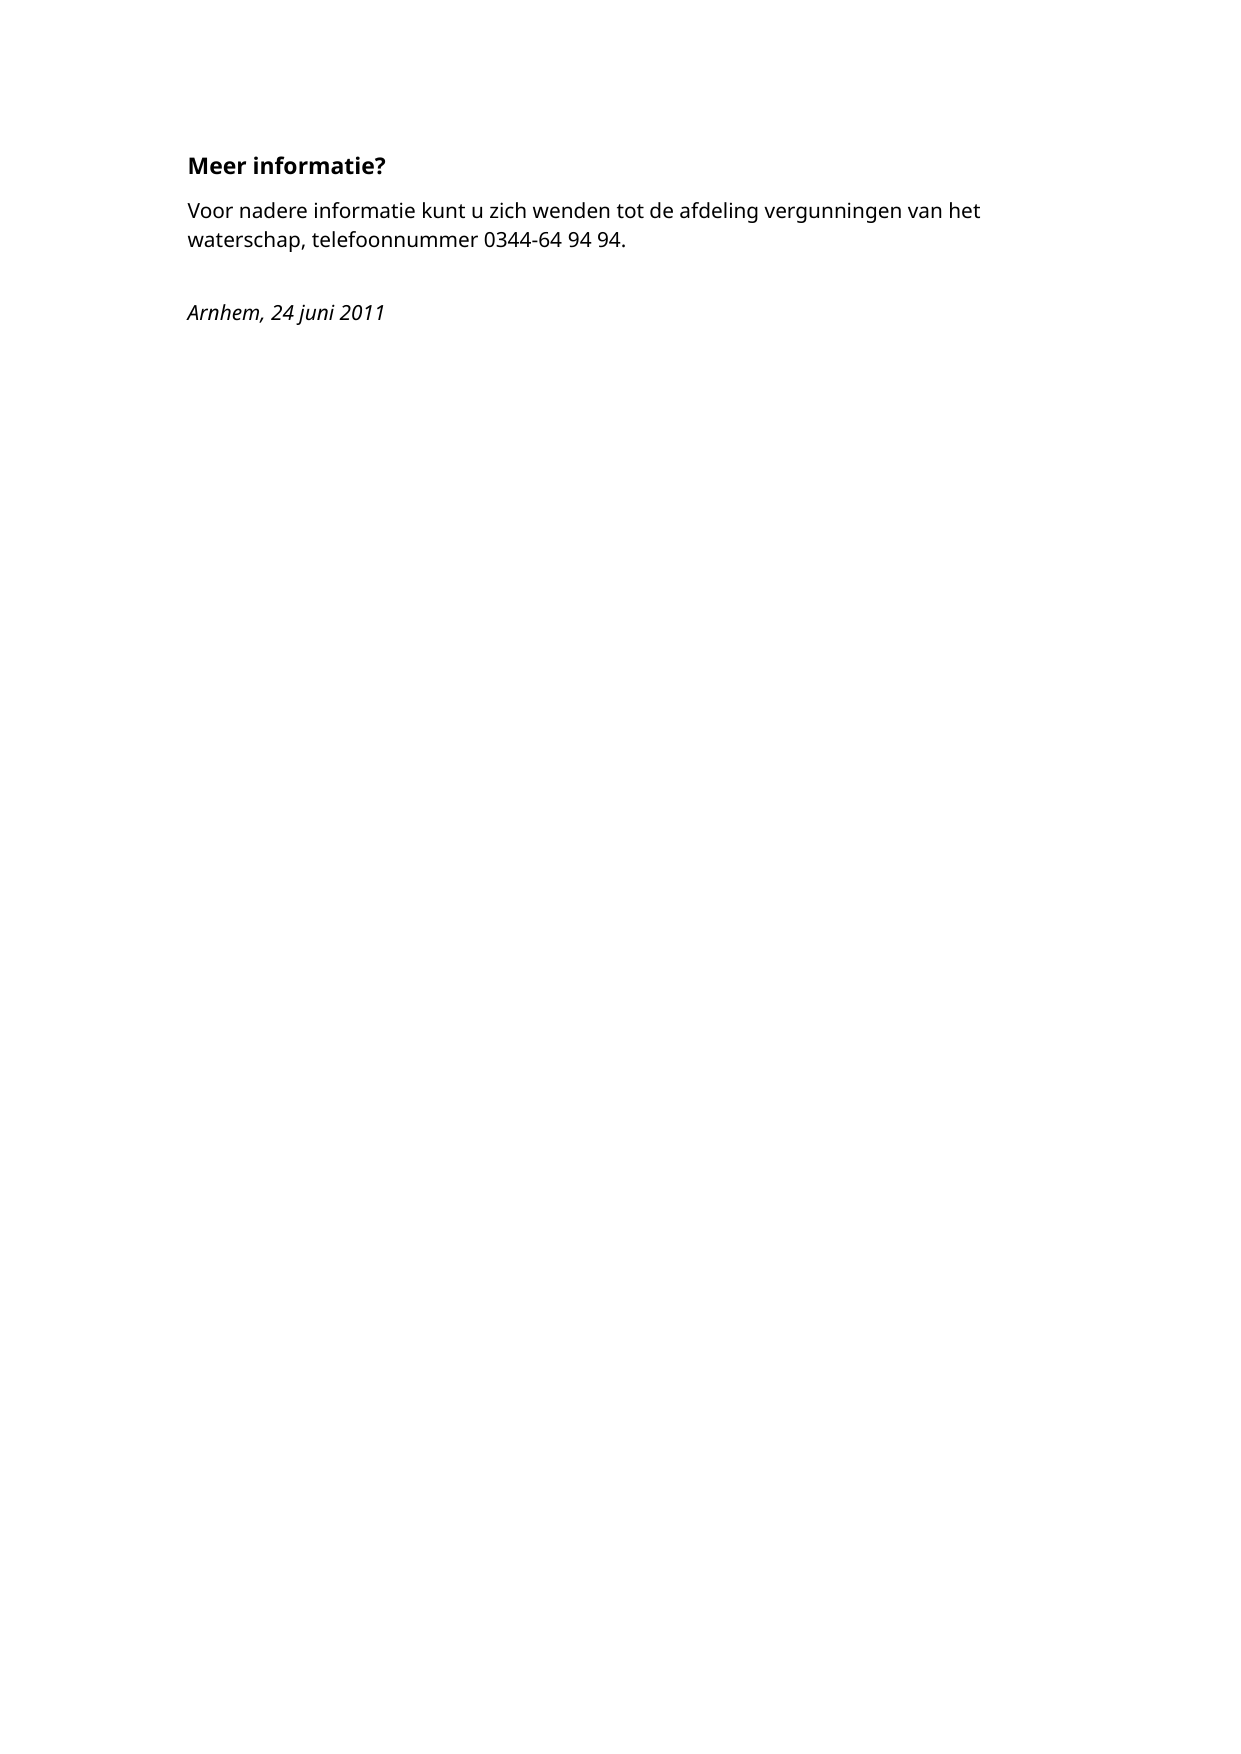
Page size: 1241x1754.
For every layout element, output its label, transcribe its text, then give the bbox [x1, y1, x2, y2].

text Voor nadere informatie kunt u zich wenden tot de afdeling vergunningen van het waterschap, telefoonnummer 0344-64 94 94. [187, 196, 1053, 253]
subtitle Meer informatie? [187, 150, 1053, 181]
text Arnhem, 24 juni 2011 [187, 298, 1053, 327]
